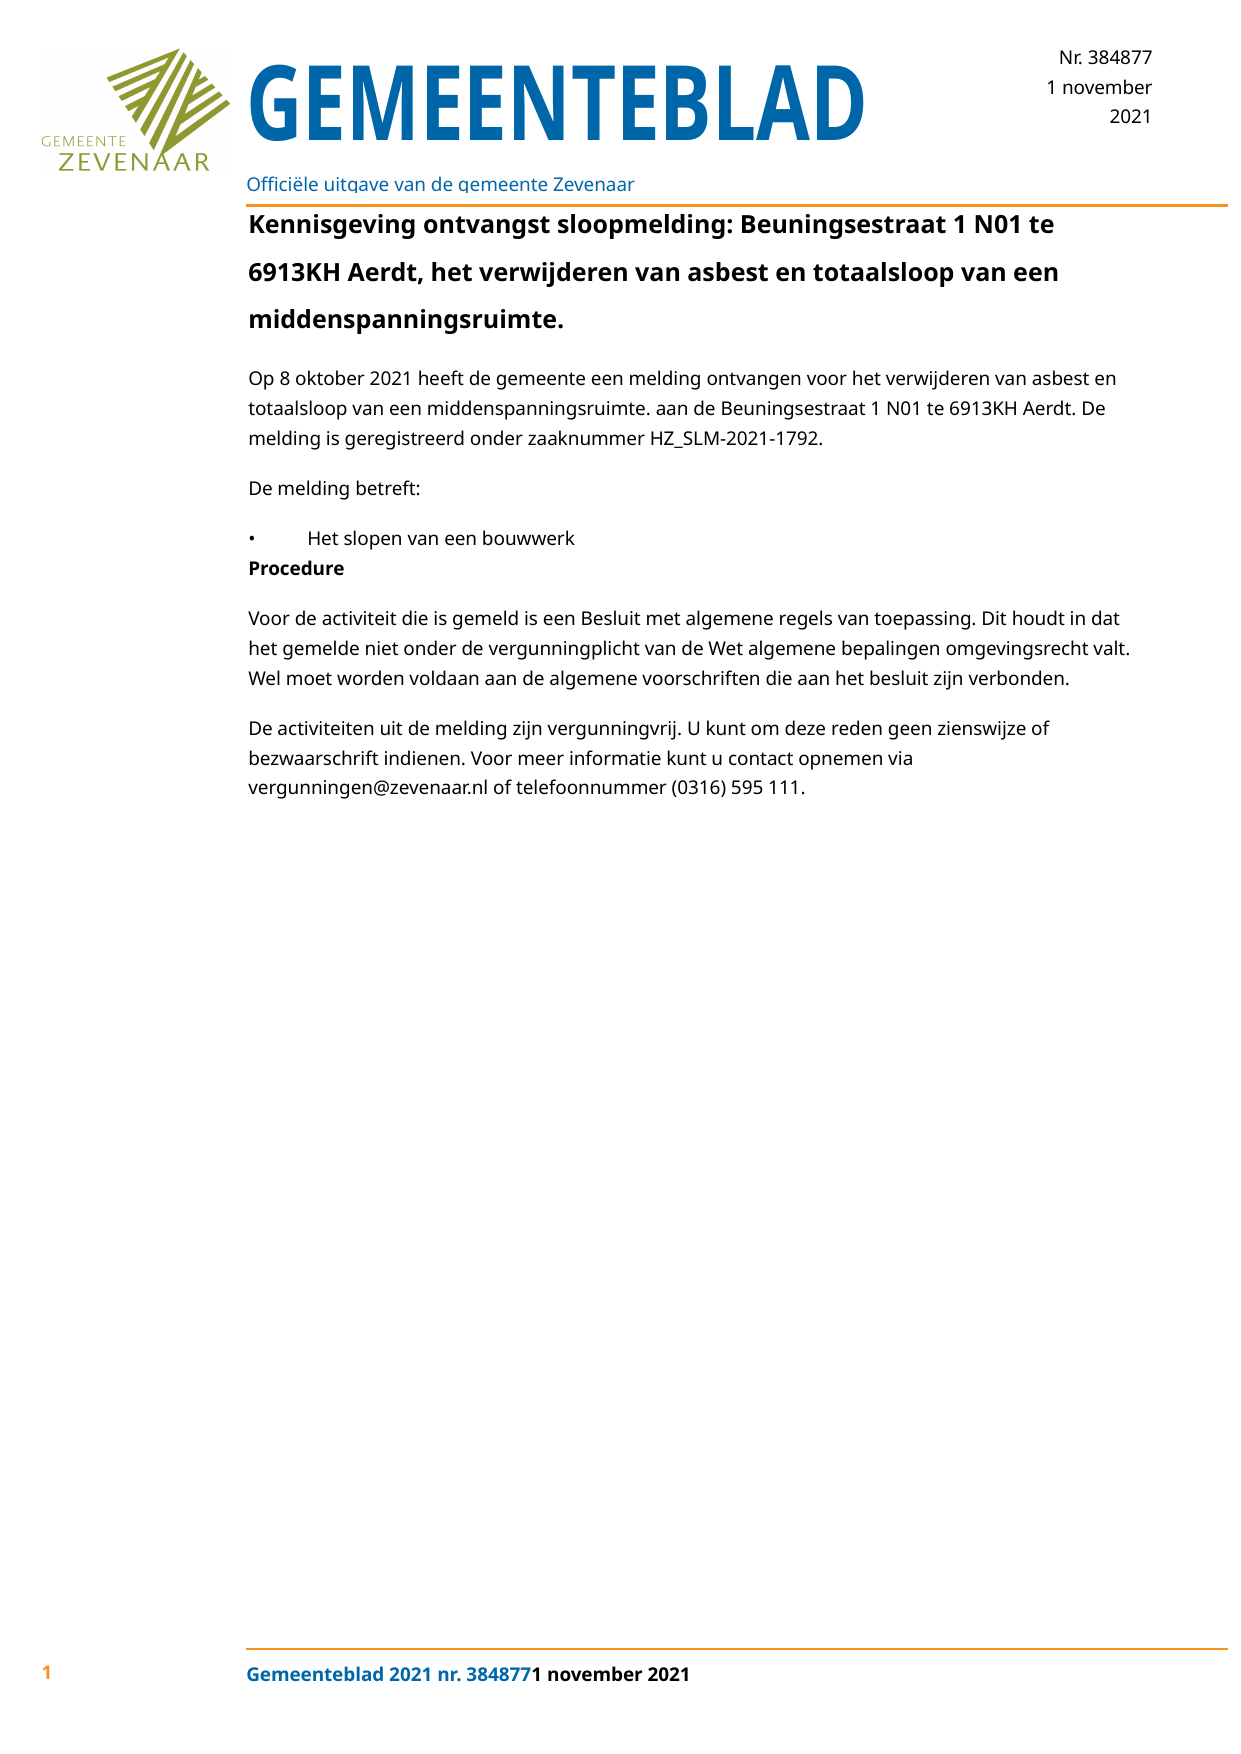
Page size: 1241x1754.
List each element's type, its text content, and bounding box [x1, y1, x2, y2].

picture [41, 47, 231, 172]
list Het slopen van een bouwwerk [248, 526, 1152, 551]
text De melding betreft: [248, 475, 1152, 501]
text De activiteiten uit de melding zijn vergunningvrij. U kunt om deze reden geen zienswijze of bezwaarschrift indienen. Voor meer informatie kunt u contact opnemen via vergunningen@zevenaar.nl of telefoonnummer (0316) 595 111. [248, 715, 1152, 800]
text Op 8 oktober 2021 heeft de gemeente een melding ontvangen voor het verwijderen van asbest en totaalsloop van een middenspanningsruimte. aan de Beuningsestraat 1 N01 te 6913KH Aerdt. De melding is geregistreerd onder zaaknummer HZ_SLM-2021-1792. [248, 366, 1152, 450]
text Procedure [248, 555, 1152, 581]
text Kennisgeving ontvangst sloopmelding: Beuningsestraat 1 N01 te 6913KH Aerdt, het verwijderen van asbest en totaalsloop van een middenspanningsruimte. [248, 207, 1152, 336]
text Voor de activiteit die is gemeld is een Besluit met algemene regels van toepassing. Dit houdt in dat het gemelde niet onder de vergunningplicht van de Wet algemene bepalingen omgevingsrecht valt. Wel moet worden voldaan aan de algemene voorschriften die aan het besluit zijn verbonden. [248, 606, 1152, 690]
